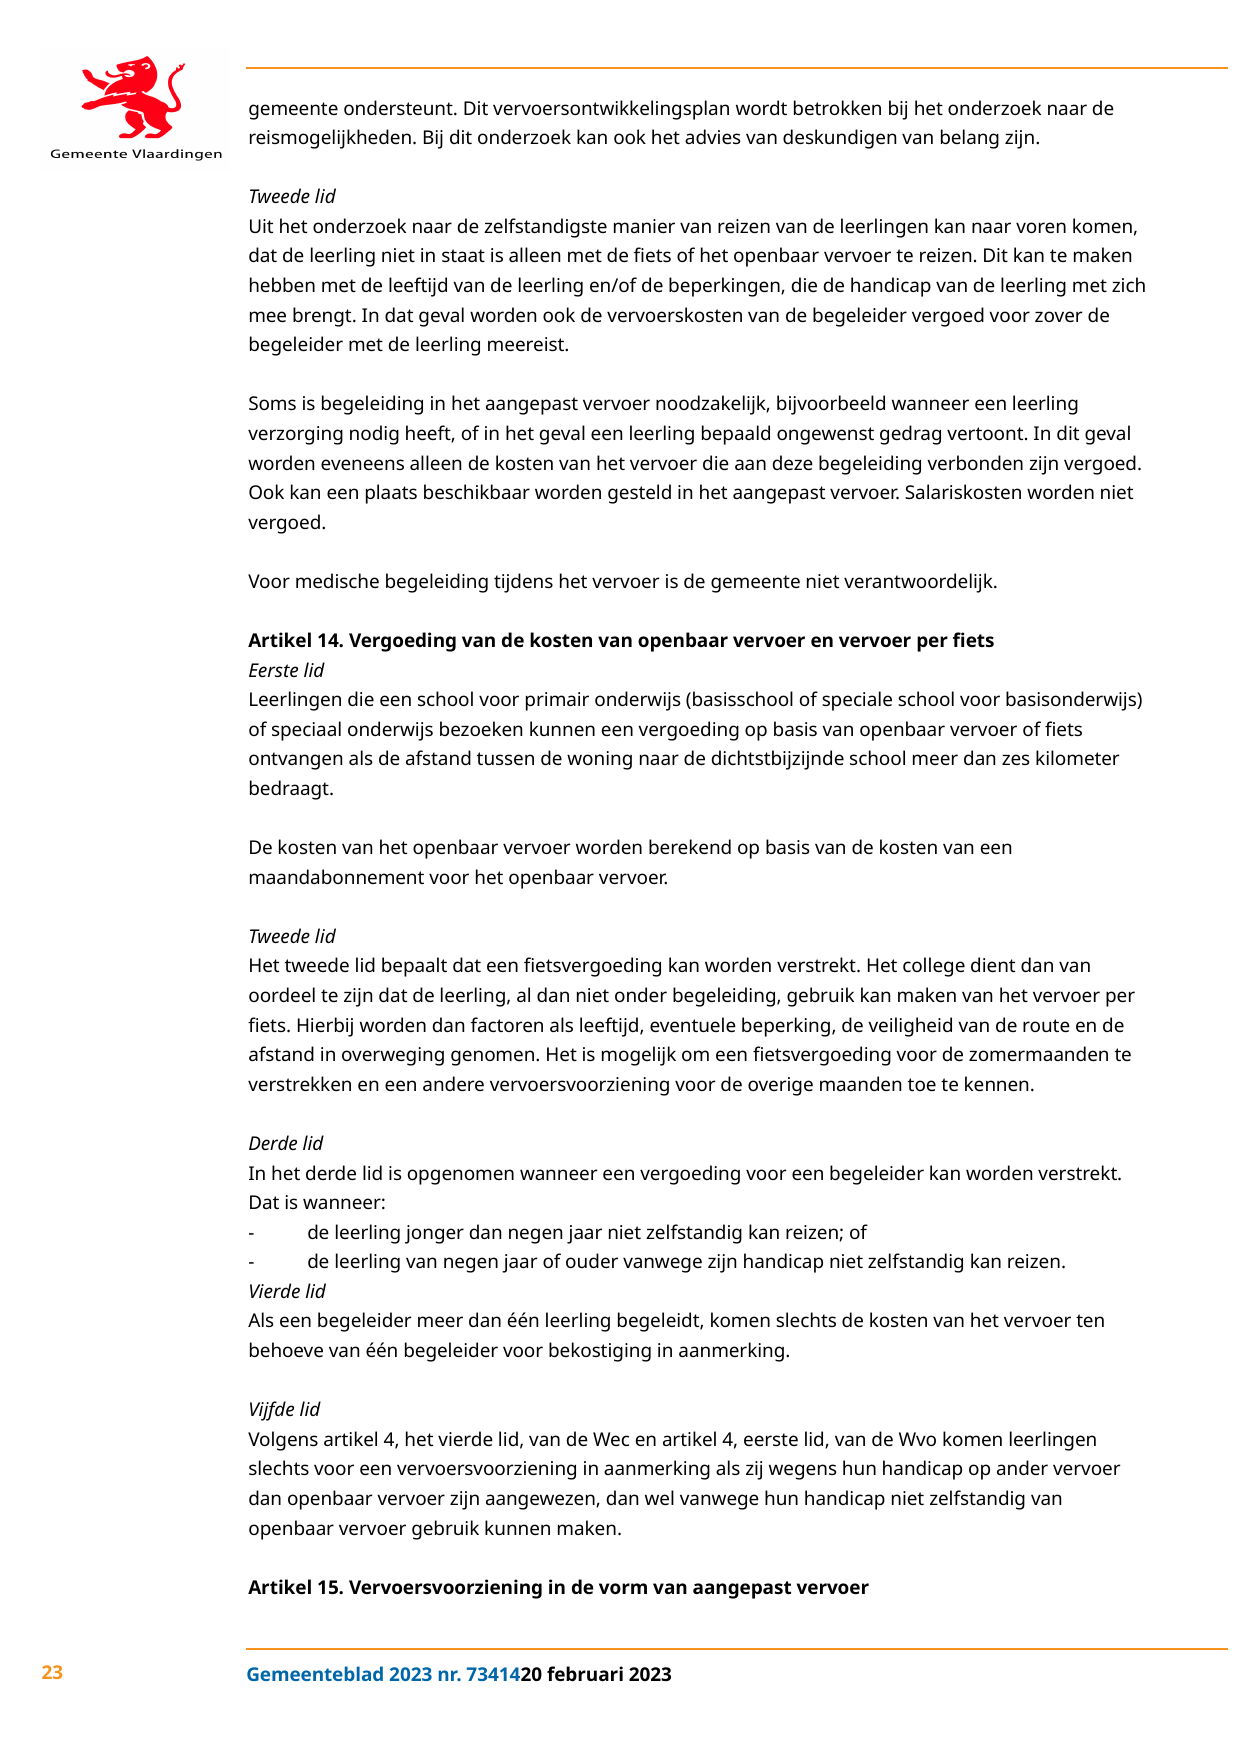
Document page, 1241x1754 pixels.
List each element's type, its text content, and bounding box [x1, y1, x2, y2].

text Tweede lid [248, 183, 1152, 209]
text Uit het onderzoek naar de zelfstandigste manier van reizen van de leerlingen kan naar voren komen, dat de leerling niet in staat is alleen met de fiets of het openbaar vervoer te reizen. Dit kan te maken hebben met de leeftijd van de leerling en/of de beperkingen, die de handicap van de leerling met zich mee brengt. In dat geval worden ook de vervoerskosten van de begeleider vergoed voor zover de begeleider met de leerling meereist. [248, 213, 1152, 357]
text Eerste lid [248, 657, 1152, 683]
text Volgens artikel 4, het vierde lid, van de Wec en artikel 4, eerste lid, van de Wvo komen leerlingen slechts voor een vervoersvoorziening in aanmerking als zij wegens hun handicap op ander vervoer dan openbaar vervoer zijn aangewezen, dan wel vanwege hun handicap niet zelfstandig van openbaar vervoer gebruik kunnen maken. [248, 1426, 1152, 1541]
text Als een begeleider meer dan één leerling begeleidt, komen slechts de kosten van het vervoer ten behoeve van één begeleider voor bekostiging in aanmerking. [248, 1308, 1152, 1363]
list de leerling van negen jaar of ouder vanwege zijn handicap niet zelfstandig kan reizen. [248, 1248, 1152, 1274]
text gemeente ondersteunt. Dit vervoersontwikkelingsplan wordt betrokken bij het onderzoek naar de reismogelijkheden. Bij dit onderzoek kan ook het advies van deskundigen van belang zijn. [248, 95, 1152, 150]
text Tweede lid [248, 923, 1152, 949]
list de leerling jonger dan negen jaar niet zelfstandig kan reizen; of [248, 1219, 1152, 1245]
text De kosten van het openbaar vervoer worden berekend op basis van de kosten van een maandabonnement voor het openbaar vervoer. [248, 834, 1152, 890]
text Derde lid [248, 1130, 1152, 1156]
text Het tweede lid bepaalt dat een fietsvergoeding kan worden verstrekt. Het college dient dan van oordeel te zijn dat de leerling, al dan niet onder begeleiding, gebruik kan maken van het vervoer per fiets. Hierbij worden dan factoren als leeftijd, eventuele beperking, de veiligheid van de route en de afstand in overweging genomen. Het is mogelijk om een fietsvergoeding voor de zomermaanden te verstrekken en een andere vervoersvoorziening voor de overige maanden toe te kennen. [248, 953, 1152, 1097]
text Vierde lid [248, 1278, 1152, 1304]
text Artikel 15. Vervoersvoorziening in de vorm van aangepast vervoer [248, 1574, 1152, 1600]
picture [41, 47, 231, 172]
text Voor medische begeleiding tijdens het vervoer is de gemeente niet verantwoordelijk. [248, 568, 1152, 594]
text Soms is begeleiding in het aangepast vervoer noodzakelijk, bijvoorbeeld wanneer een leerling verzorging nodig heeft, of in het geval een leerling bepaald ongewenst gedrag vertoont. In dit geval worden eveneens alleen de kosten van het vervoer die aan deze begeleiding verbonden zijn vergoed. Ook kan een plaats beschikbaar worden gesteld in het aangepast vervoer. Salariskosten worden niet vergoed. [248, 391, 1152, 535]
text In het derde lid is opgenomen wanneer een vergoeding voor een begeleider kan worden verstrekt. Dat is wanneer: [248, 1160, 1152, 1215]
text Leerlingen die een school voor primair onderwijs (basisschool of speciale school voor basisonderwijs) of speciaal onderwijs bezoeken kunnen een vergoeding op basis van openbaar vervoer of fiets ontvangen als de afstand tussen de woning naar de dichtstbijzijnde school meer dan zes kilometer bedraagt. [248, 686, 1152, 801]
text Artikel 14. Vergoeding van de kosten van openbaar vervoer en vervoer per fiets [248, 627, 1152, 653]
text Vijfde lid [248, 1396, 1152, 1422]
